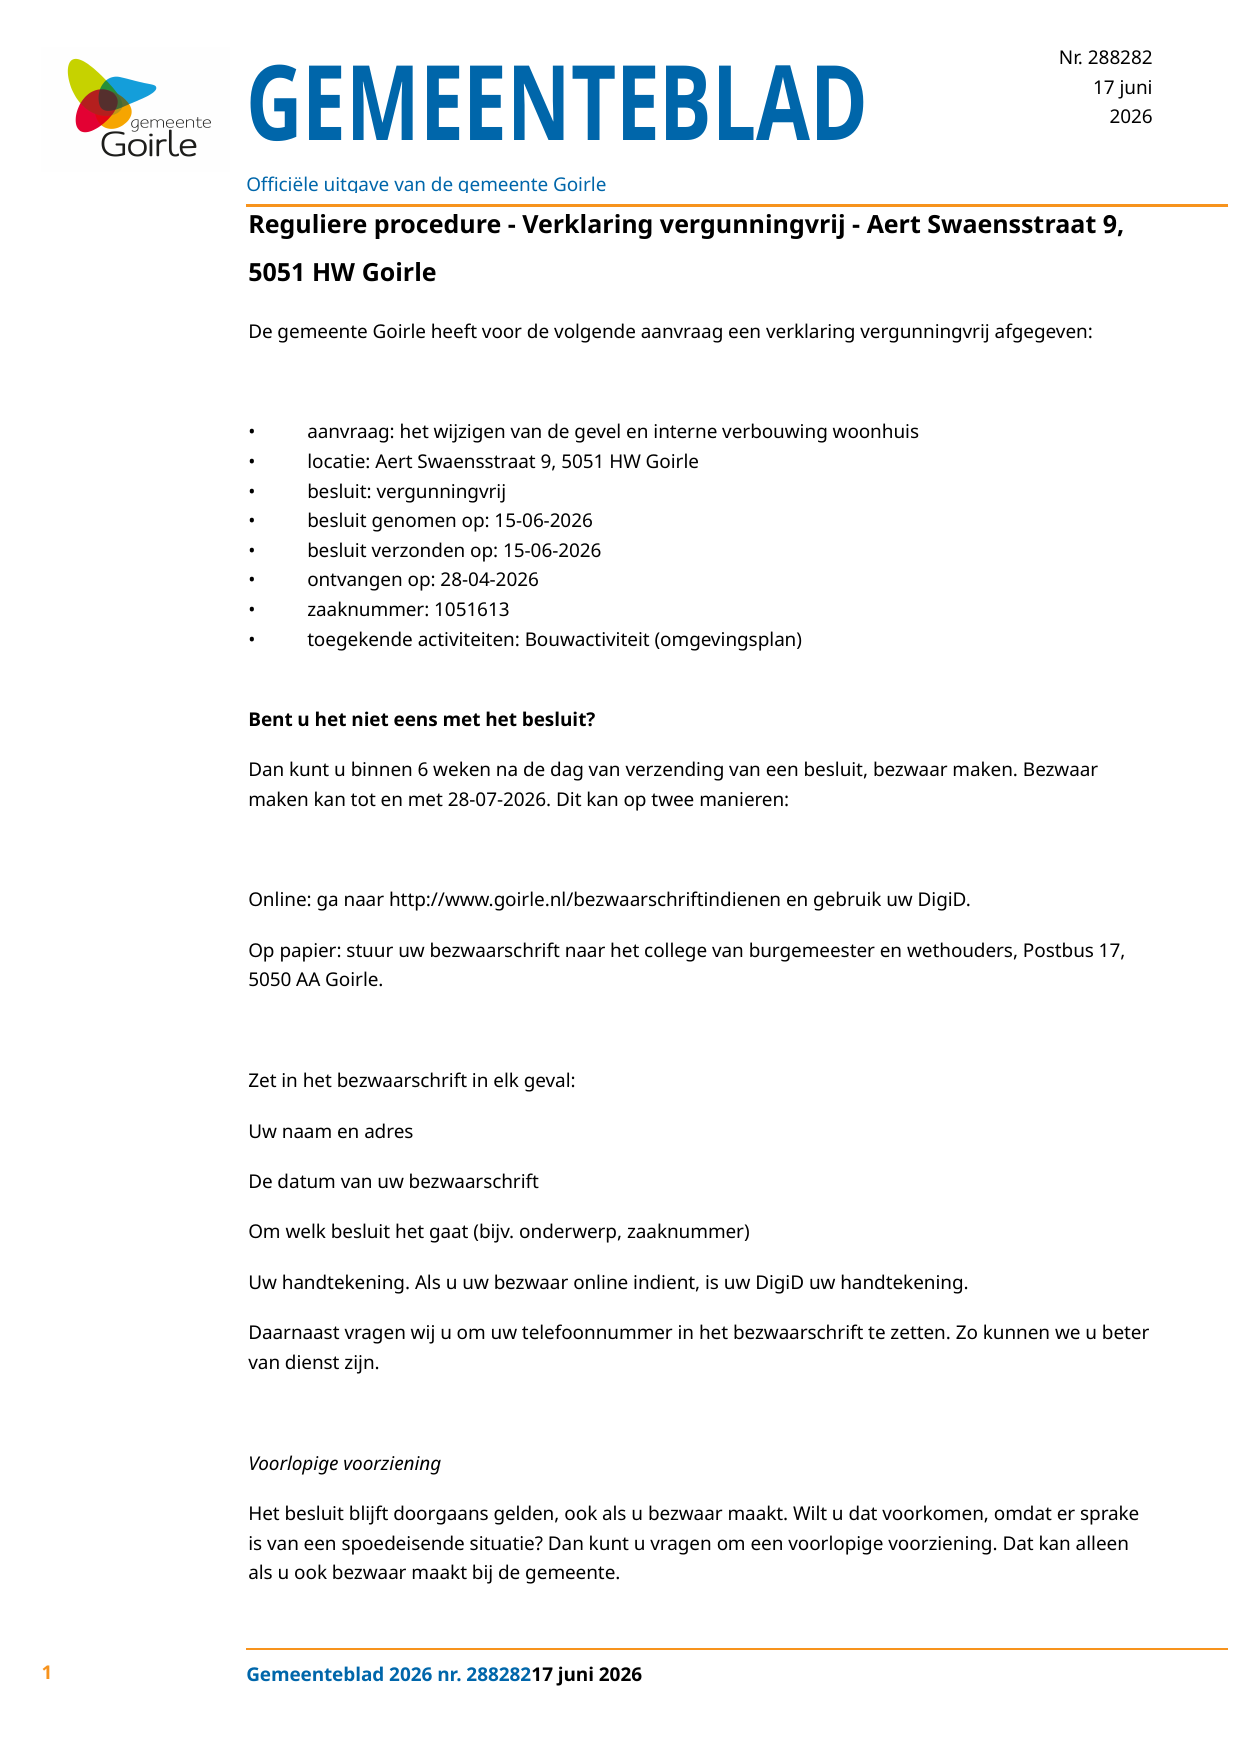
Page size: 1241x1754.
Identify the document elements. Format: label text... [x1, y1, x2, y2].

text Uw handtekening. Als u uw bezwaar online indient, is uw DigiD uw handtekening. [248, 1269, 1152, 1295]
text Voorlopige voorziening [248, 1450, 1152, 1476]
list aanvraag: het wijzigen van de gevel en interne verbouwing woonhuis [248, 419, 1152, 444]
text Reguliere procedure - Verklaring vergunningvrij - Aert Swaensstraat 9, 5051 HW Goirle [248, 207, 1152, 288]
list zaaknummer: 1051613 [248, 596, 1152, 622]
text Uw naam en adres [248, 1118, 1152, 1144]
text Dan kunt u binnen 6 weken na de dag van verzending van een besluit, bezwaar maken. Bezwaar maken kan tot en met 28-07-2026. Dit kan op twee manieren: [248, 756, 1152, 812]
list besluit: vergunningvrij [248, 478, 1152, 504]
text Daarnaast vragen wij u om uw telefoonnummer in het bezwaarschrift te zetten. Zo kunnen we u beter van dienst zijn. [248, 1319, 1152, 1375]
text Om welk besluit het gaat (bijv. onderwerp, zaaknummer) [248, 1219, 1152, 1244]
list toegekende activiteiten: Bouwactiviteit (omgevingsplan) [248, 626, 1152, 652]
text Online: ga naar http://www.goirle.nl/bezwaarschriftindienen en gebruik uw DigiD. [248, 887, 1152, 912]
list besluit genomen op: 15-06-2026 [248, 507, 1152, 533]
text Bent u het niet eens met het besluit? [248, 706, 1152, 732]
list ontvangen op: 28-04-2026 [248, 567, 1152, 592]
text De gemeente Goirle heeft voor de volgende aanvraag een verklaring vergunningvrij afgegeven: [248, 318, 1152, 344]
list locatie: Aert Swaensstraat 9, 5051 HW Goirle [248, 448, 1152, 474]
picture [41, 47, 231, 172]
text Zet in het bezwaarschrift in elk geval: [248, 1067, 1152, 1093]
text Op papier: stuur uw bezwaarschrift naar het college van burgemeester en wethouders, Postbus 17, 5050 AA Goirle. [248, 937, 1152, 992]
text Het besluit blijft doorgaans gelden, ook als u bezwaar maakt. Wilt u dat voorkomen, omdat er sprake is van een spoedeisende situatie? Dan kunt u vragen om een voorlopige voorziening. Dat kan alleen als u ook bezwaar maakt bij de gemeente. [248, 1500, 1152, 1585]
text De datum van uw bezwaarschrift [248, 1168, 1152, 1194]
list besluit verzonden op: 15-06-2026 [248, 537, 1152, 563]
